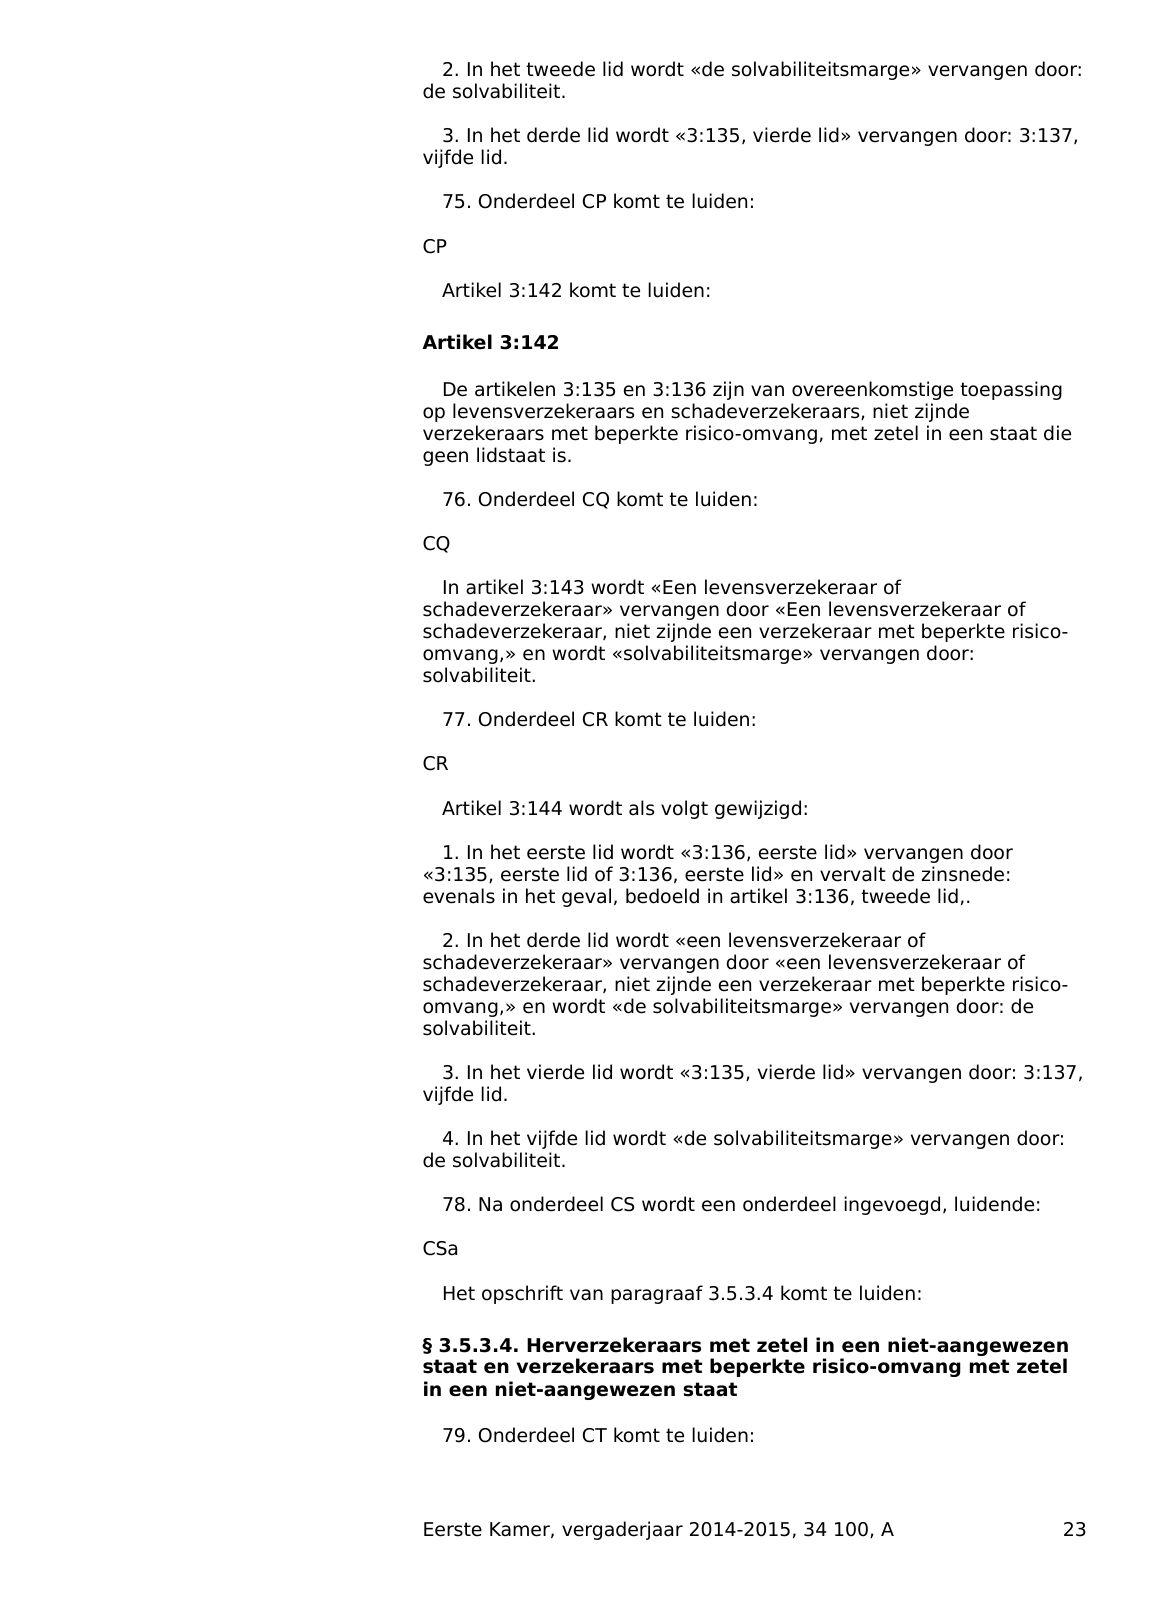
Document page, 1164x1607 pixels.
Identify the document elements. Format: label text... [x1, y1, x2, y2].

text 3. In het derde lid wordt «3:135, vierde lid» vervangen door: 3:137, vijfde lid. [422, 125, 1087, 169]
text CSa [422, 1238, 1087, 1260]
text 2. In het derde lid wordt «een levensverzekeraar of schadeverzekeraar» vervangen door «een levensverzekeraar of schadeverzekeraar, niet zijnde een verzekeraar met beperkte risico-omvang,» en wordt «de solvabiliteitsmarge» vervangen door: de solvabiliteit. [422, 930, 1087, 1040]
subtitle § 3.5.3.4. Herverzekeraars met zetel in een niet-aangewezen staat en verzekeraars met beperkte risico-omvang met zetel in een niet-aangewezen staat [422, 1334, 1087, 1400]
text Artikel 3:142 komt te luiden: [422, 280, 1087, 302]
text Artikel 3:144 wordt als volgt gewijzigd: [422, 797, 1087, 819]
subtitle Artikel 3:142 [422, 332, 1087, 354]
text 2. In het tweede lid wordt «de solvabiliteitsmarge» vervangen door: de solvabiliteit. [422, 59, 1087, 103]
text In artikel 3:143 wordt «Een levensverzekeraar of schadeverzekeraar» vervangen door «Een levensverzekeraar of schadeverzekeraar, niet zijnde een verzekeraar met beperkte risico-omvang,» en wordt «solvabiliteitsmarge» vervangen door: solvabiliteit. [422, 577, 1087, 687]
text De artikelen 3:135 en 3:136 zijn van overeenkomstige toepassing op levensverzekeraars en schadeverzekeraars, niet zijnde verzekeraars met beperkte risico-omvang, met zetel in een staat die geen lidstaat is. [422, 379, 1087, 467]
text 4. In het vijfde lid wordt «de solvabiliteitsmarge» vervangen door: de solvabiliteit. [422, 1128, 1087, 1172]
text CR [422, 753, 1087, 775]
text 3. In het vierde lid wordt «3:135, vierde lid» vervangen door: 3:137, vijfde lid. [422, 1062, 1087, 1106]
text 75. Onderdeel CP komt te luiden: [422, 191, 1087, 213]
text 77. Onderdeel CR komt te luiden: [422, 709, 1087, 731]
text CP [422, 236, 1087, 257]
text CQ [422, 533, 1087, 555]
text 1. In het eerste lid wordt «3:136, eerste lid» vervangen door «3:135, eerste lid of 3:136, eerste lid» en vervalt de zinsnede: evenals in het geval, bedoeld in artikel 3:136, tweede lid,. [422, 842, 1087, 908]
text 78. Na onderdeel CS wordt een onderdeel ingevoegd, luidende: [422, 1194, 1087, 1216]
text 79. Onderdeel CT komt te luiden: [422, 1425, 1087, 1447]
text Het opschrift van paragraaf 3.5.3.4 komt te luiden: [422, 1282, 1087, 1304]
text 76. Onderdeel CQ komt te luiden: [422, 489, 1087, 511]
